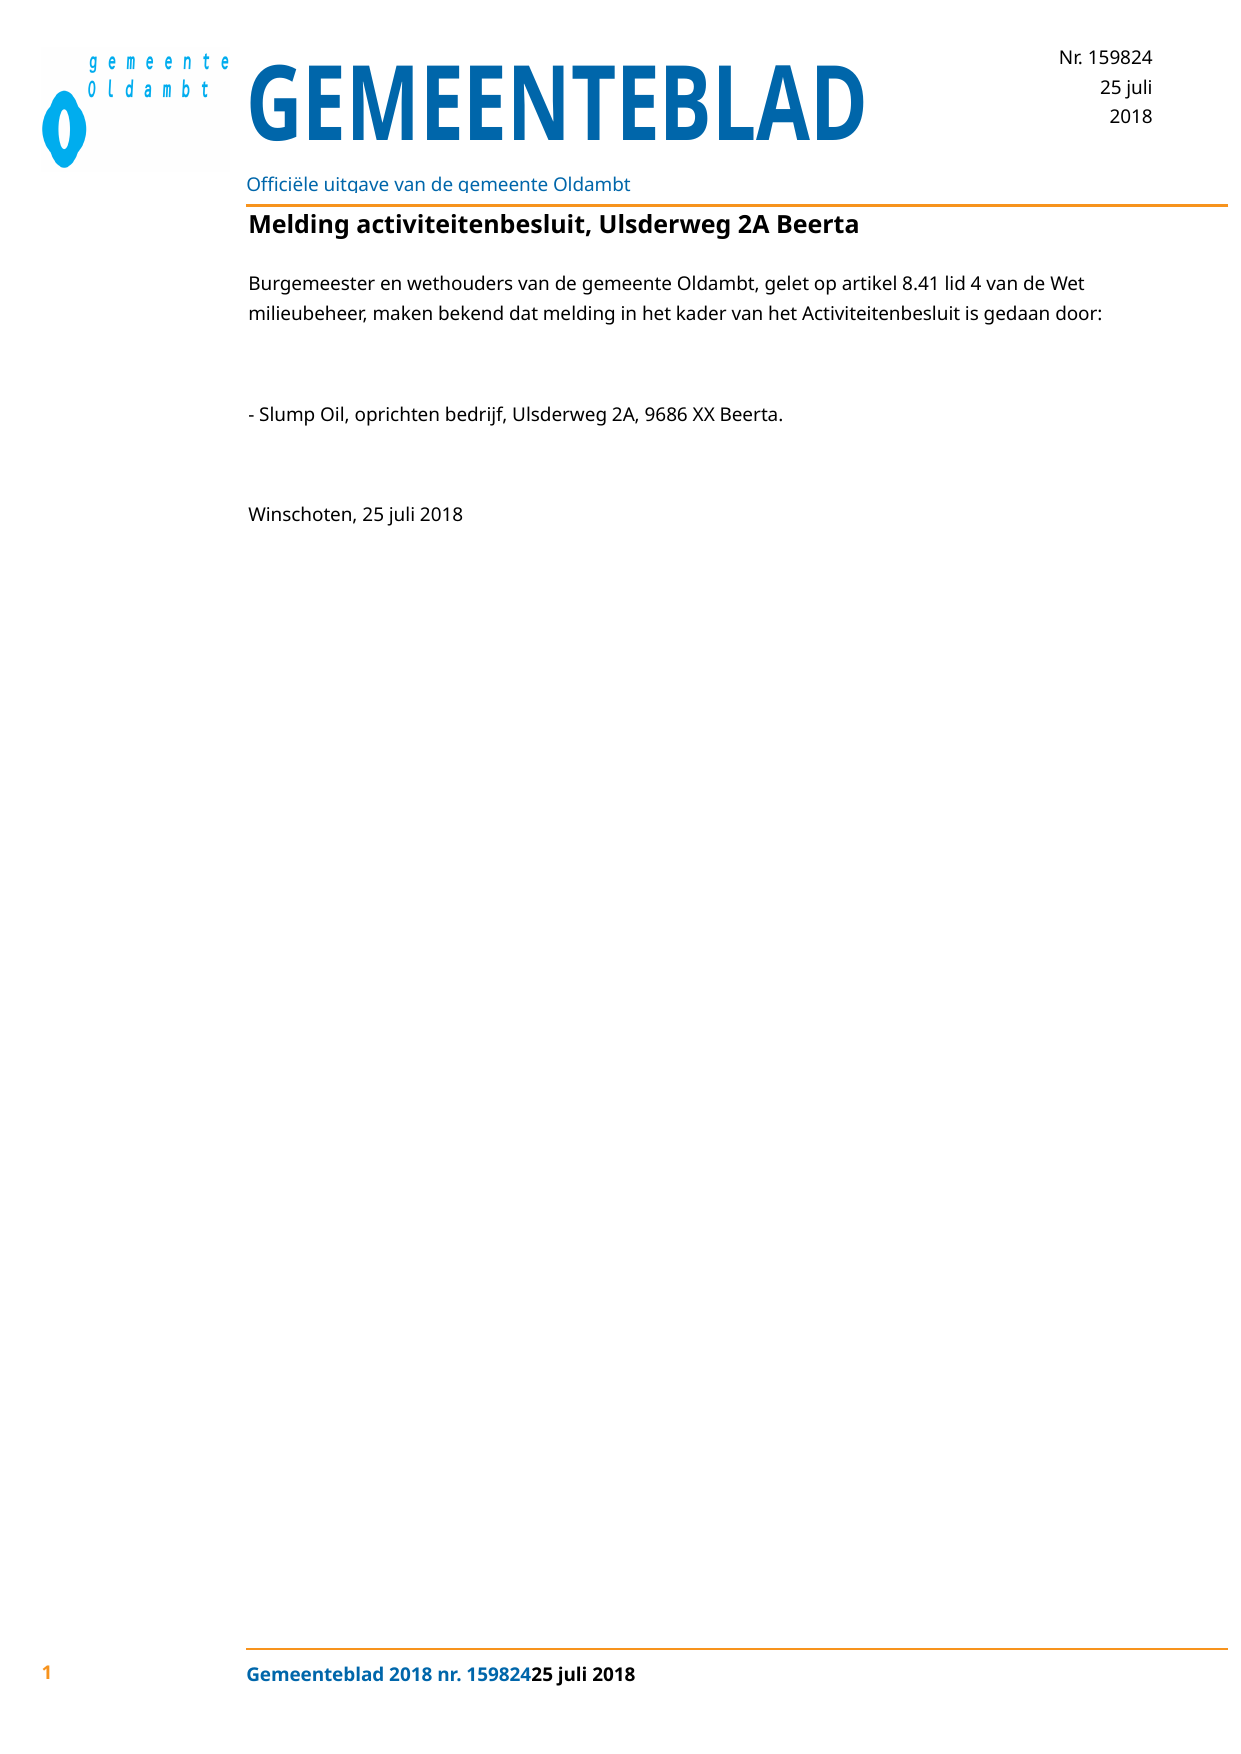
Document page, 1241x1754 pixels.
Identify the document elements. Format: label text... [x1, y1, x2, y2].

text Burgemeester en wethouders van de gemeente Oldambt, gelet op artikel 8.41 lid 4 van de Wet milieubeheer, maken bekend dat melding in het kader van het Activiteitenbesluit is gedaan door: [248, 270, 1152, 326]
picture [41, 47, 231, 172]
text - Slump Oil, oprichten bedrijf, Ulsderweg 2A, 9686 XX Beerta. [248, 401, 1152, 426]
text Winschoten, 25 juli 2018 [248, 502, 1152, 527]
text Melding activiteitenbesluit, Ulsderweg 2A Beerta [248, 207, 1152, 241]
